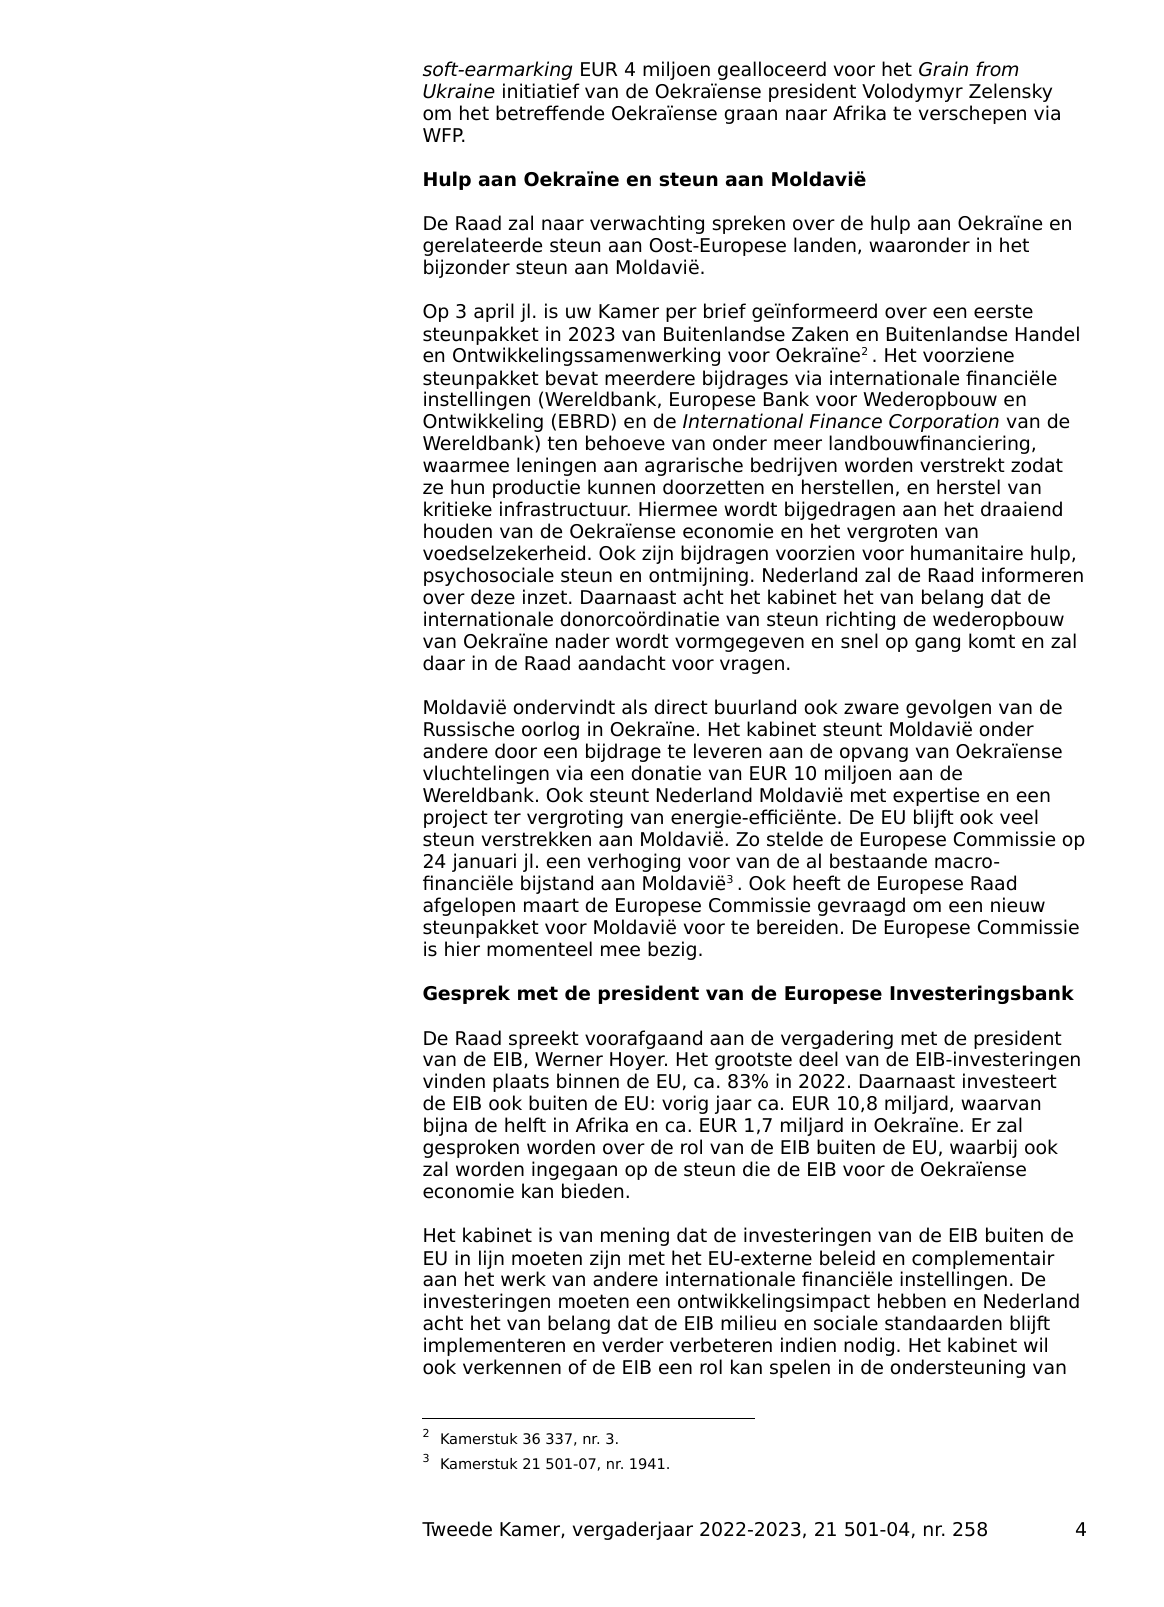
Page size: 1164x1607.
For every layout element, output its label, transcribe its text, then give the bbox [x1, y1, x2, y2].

text Het kabinet is van mening dat de investeringen van de EIB buiten de EU in lijn moeten zijn met het EU-externe beleid en complementair aan het werk van andere internationale financiële instellingen. De investeringen moeten een ontwikkelingsimpact hebben en Nederland acht het van belang dat de EIB milieu en sociale standaarden blijft implementeren en verder verbeteren indien nodig. Het kabinet wil ook verkennen of de EIB een rol kan spelen in de ondersteuning van [422, 1225, 1087, 1379]
text Op 3 april jl. is uw Kamer per brief geïnformeerd over een eerste steunpakket in 2023 van Buitenlandse Zaken en Buitenlandse Handel en Ontwikkelingssamenwerking voor Oekraïne. Het voorziene steunpakket bevat meerdere bijdrages via internationale financiële instellingen (Wereldbank, Europese Bank voor Wederopbouw en Ontwikkeling (EBRD) en de International Finance Corporation van de Wereldbank) ten behoeve van onder meer landbouwfinanciering, waarmee leningen aan agrarische bedrijven worden verstrekt zodat ze hun productie kunnen doorzetten en herstellen, en herstel van kritieke infrastructuur. Hiermee wordt bijgedragen aan het draaiend houden van de Oekraïense economie en het vergroten van voedselzekerheid. Ook zijn bijdragen voorzien voor humanitaire hulp, psychosociale steun en ontmijning. Nederland zal de Raad informeren over deze inzet. Daarnaast acht het kabinet het van belang dat de internationale donorcoördinatie van steun richting de wederopbouw van Oekraïne nader wordt vormgegeven en snel op gang komt en zal daar in de Raad aandacht voor vragen. [422, 301, 1087, 675]
subtitle Gesprek met de president van de Europese Investeringsbank [422, 983, 1087, 1005]
text Kamerstuk 21 501-07, nr. 1941. [422, 1452, 1087, 1474]
text Moldavië ondervindt als direct buurland ook zware gevolgen van de Russische oorlog in Oekraïne. Het kabinet steunt Moldavië onder andere door een bijdrage te leveren aan de opvang van Oekraïense vluchtelingen via een donatie van EUR 10 miljoen aan de Wereldbank. Ook steunt Nederland Moldavië met expertise en een project ter vergroting van energie-efficiënte. De EU blijft ook veel steun verstrekken aan Moldavië. Zo stelde de Europese Commissie op 24 januari jl. een verhoging voor van de al bestaande macro-financiële bijstand aan Moldavië. Ook heeft de Europese Raad afgelopen maart de Europese Commissie gevraagd om een nieuw steunpakket voor Moldavië voor te bereiden. De Europese Commissie is hier momenteel mee bezig. [422, 697, 1087, 961]
text soft-earmarking EUR 4 miljoen gealloceerd voor het Grain from Ukraine initiatief van de Oekraïense president Volodymyr Zelensky om het betreffende Oekraïense graan naar Afrika te verschepen via WFP. [422, 59, 1087, 147]
text De Raad zal naar verwachting spreken over de hulp aan Oekraïne en gerelateerde steun aan Oost-Europese landen, waaronder in het bijzonder steun aan Moldavië. [422, 213, 1087, 279]
text De Raad spreekt voorafgaand aan de vergadering met de president van de EIB, Werner Hoyer. Het grootste deel van de EIB-investeringen vinden plaats binnen de EU, ca. 83% in 2022. Daarnaast investeert de EIB ook buiten de EU: vorig jaar ca. EUR 10,8 miljard, waarvan bijna de helft in Afrika en ca. EUR 1,7 miljard in Oekraïne. Er zal gesproken worden over de rol van de EIB buiten de EU, waarbij ook zal worden ingegaan op de steun die de EIB voor de Oekraïense economie kan bieden. [422, 1027, 1087, 1203]
subtitle Hulp aan Oekraïne en steun aan Moldavië [422, 169, 1087, 191]
text Kamerstuk 36 337, nr. 3. [422, 1427, 1087, 1449]
